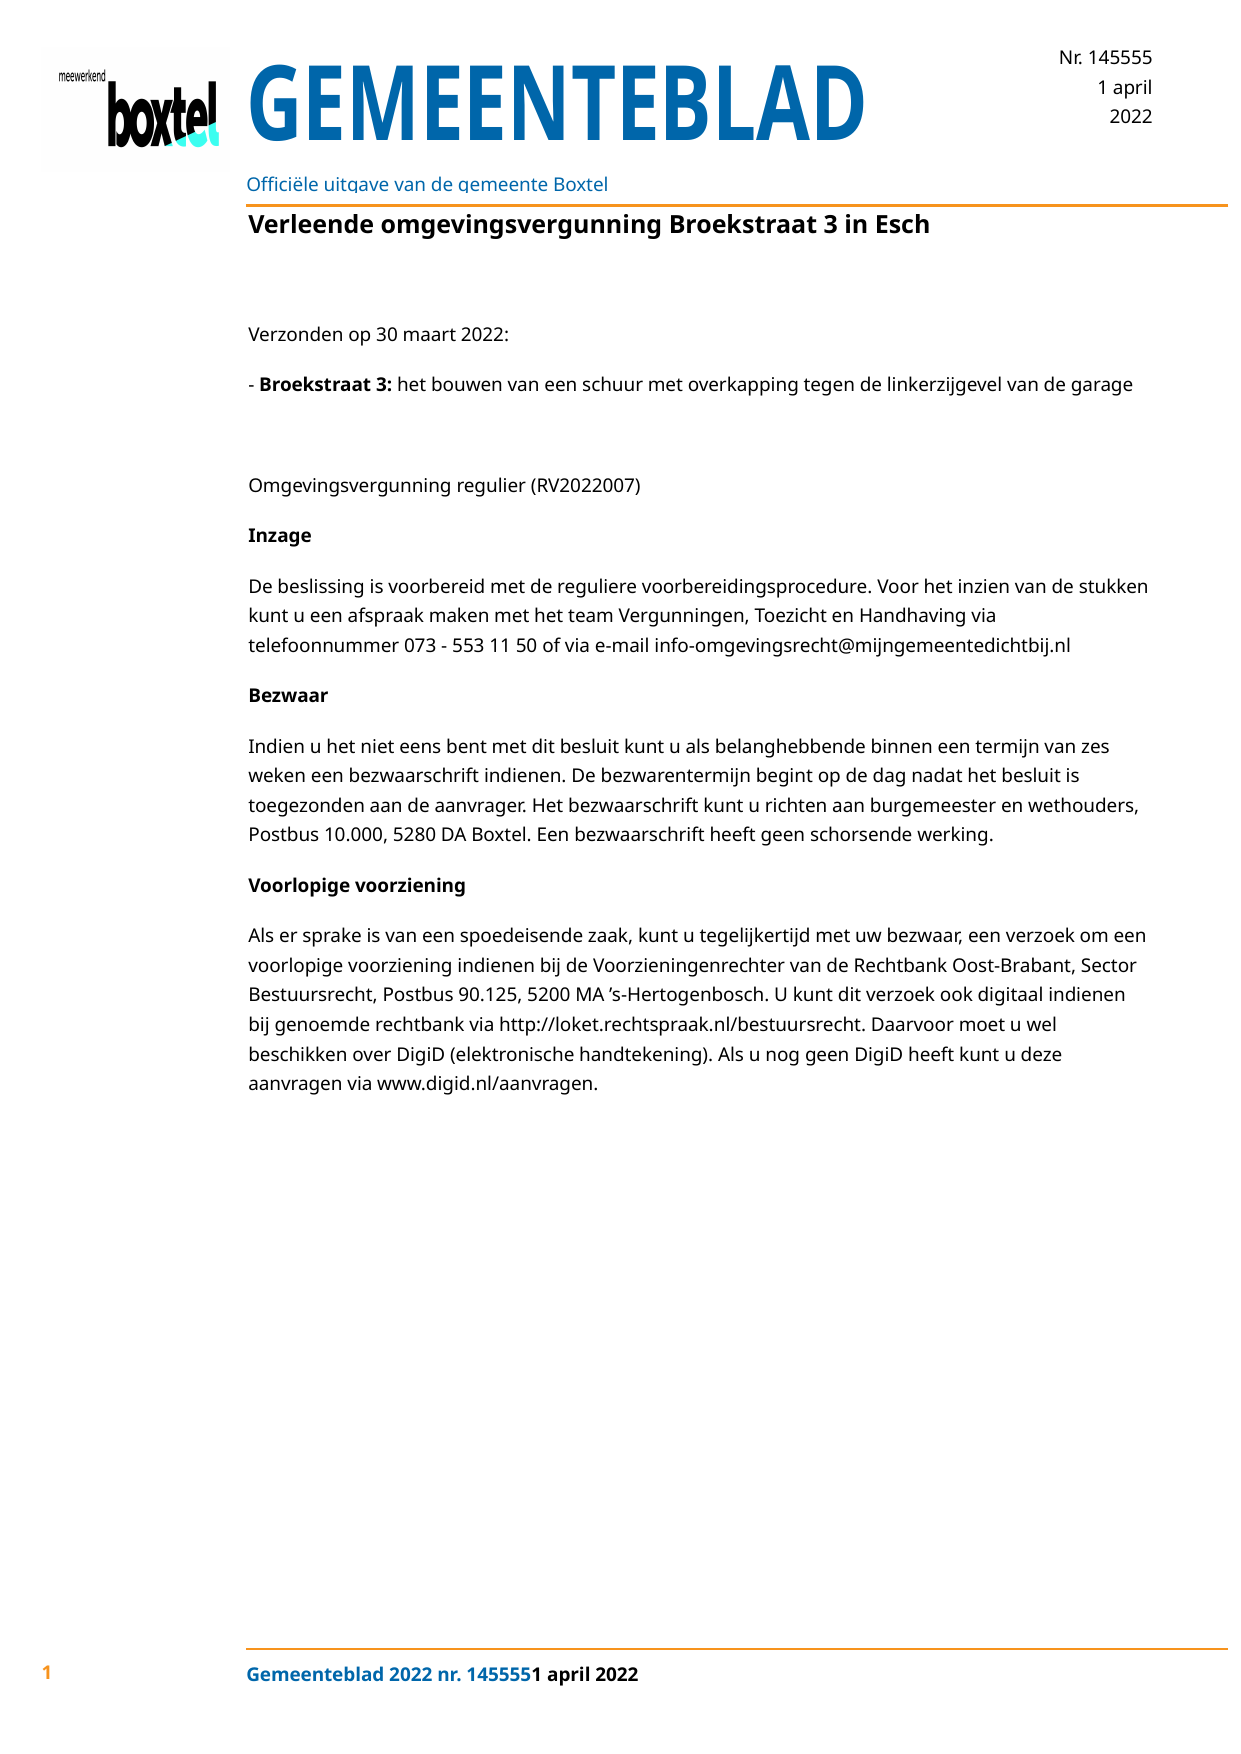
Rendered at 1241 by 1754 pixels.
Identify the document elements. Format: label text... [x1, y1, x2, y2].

text Indien u het niet eens bent met dit besluit kunt u als belanghebbende binnen een termijn van zes weken een bezwaarschrift indienen. De bezwarentermijn begint op de dag nadat het besluit is toegezonden aan de aanvrager. Het bezwaarschrift kunt u richten aan burgemeester en wethouders, Postbus 10.000, 5280 DA Boxtel. Een bezwaarschrift heeft geen schorsende werking. [248, 733, 1152, 847]
text Omgevingsvergunning regulier (RV2022007) [248, 472, 1152, 498]
text De beslissing is voorbereid met de reguliere voorbereidingsprocedure. Voor het inzien van de stukken kunt u een afspraak maken met het team Vergunningen, Toezicht en Handhaving via telefoonnummer 073 - 553 11 50 of via e-mail info-omgevingsrecht@mijngemeentedichtbij.nl [248, 573, 1152, 658]
text Bezwaar [248, 682, 1152, 708]
picture [41, 47, 231, 172]
text Inzage [248, 522, 1152, 548]
text Voorlopige voorziening [248, 872, 1152, 898]
text Verleende omgevingsvergunning Broekstraat 3 in Esch [248, 207, 1152, 241]
text Als er sprake is van een spoedeisende zaak, kunt u tegelijkertijd met uw bezwaar, een verzoek om een voorlopige voorziening indienen bij de Voorzieningenrechter van de Rechtbank Oost-Brabant, Sector Bestuursrecht, Postbus 90.125, 5200 MA ’s-Hertogenbosch. U kunt dit verzoek ook digitaal indienen bij genoemde rechtbank via http://loket.rechtspraak.nl/bestuursrecht. Daarvoor moet u wel beschikken over DigiD (elektronische handtekening). Als u nog geen DigiD heeft kunt u deze aanvragen via www.digid.nl/aanvragen. [248, 922, 1152, 1096]
text Verzonden op 30 maart 2022: [248, 321, 1152, 346]
text - Broekstraat 3: het bouwen van een schuur met overkapping tegen de linkerzijgevel van de garage [248, 371, 1152, 397]
